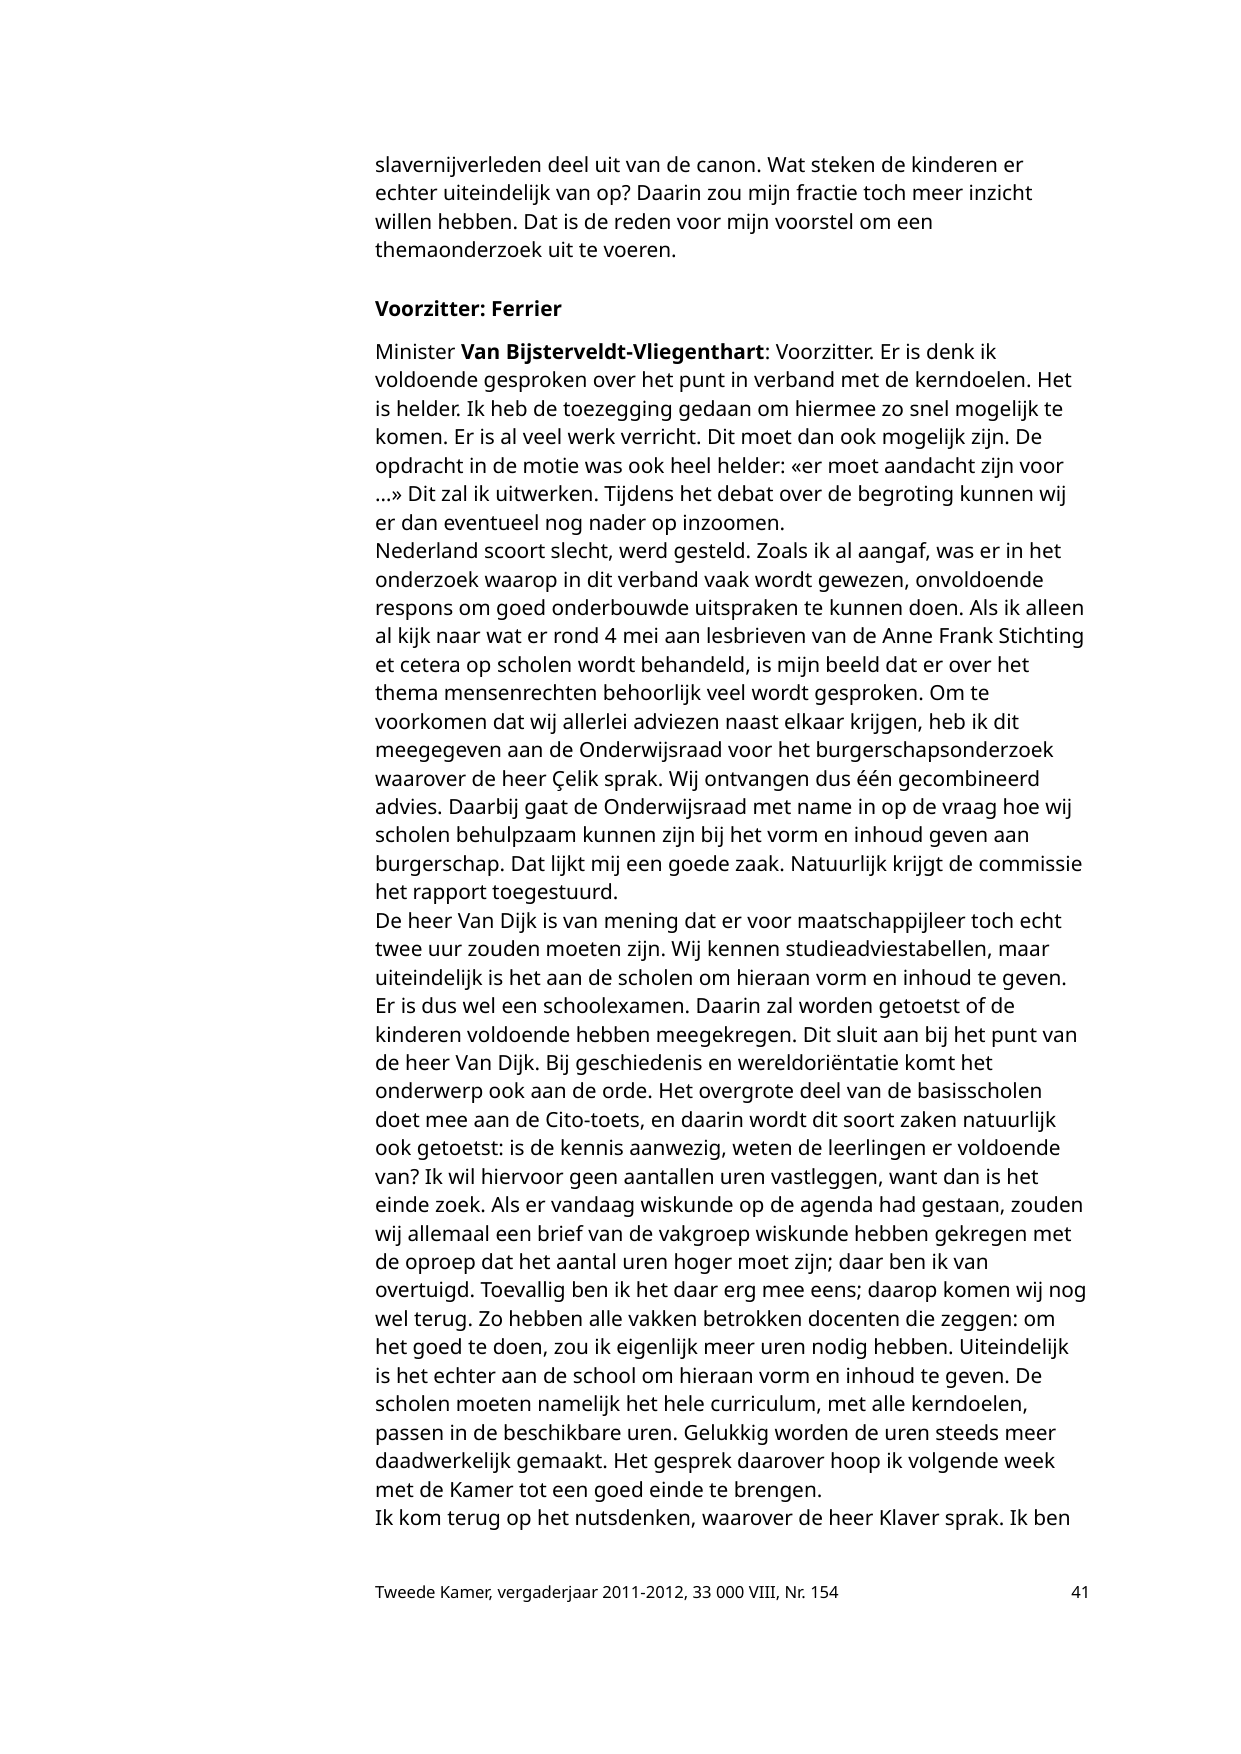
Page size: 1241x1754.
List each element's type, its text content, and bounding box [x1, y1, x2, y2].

text Ik kom terug op het nutsdenken, waarover de heer Klaver sprak. Ik ben [375, 1503, 1090, 1532]
text slavernijverleden deel uit van de canon. Wat steken de kinderen er echter uiteindelijk van op? Daarin zou mijn fractie toch meer inzicht willen hebben. Dat is de reden voor mijn voorstel om een themaonderzoek uit te voeren. [375, 150, 1090, 264]
text Voorzitter: Ferrier [375, 294, 1090, 322]
text De heer Van Dijk is van mening dat er voor maatschappijleer toch echt twee uur zouden moeten zijn. Wij kennen studieadviestabellen, maar uiteindelijk is het aan de scholen om hieraan vorm en inhoud te geven. Er is dus wel een schoolexamen. Daarin zal worden getoetst of de kinderen voldoende hebben meegekregen. Dit sluit aan bij het punt van de heer Van Dijk. Bij geschiedenis en wereldoriëntatie komt het onderwerp ook aan de orde. Het overgrote deel van de basisscholen doet mee aan de Cito-toets, en daarin wordt dit soort zaken natuurlijk ook getoetst: is de kennis aanwezig, weten de leerlingen er voldoende van? Ik wil hiervoor geen aantallen uren vastleggen, want dan is het einde zoek. Als er vandaag wiskunde op de agenda had gestaan, zouden wij allemaal een brief van de vakgroep wiskunde hebben gekregen met de oproep dat het aantal uren hoger moet zijn; daar ben ik van overtuigd. Toevallig ben ik het daar erg mee eens; daarop komen wij nog wel terug. Zo hebben alle vakken betrokken docenten die zeggen: om het goed te doen, zou ik eigenlijk meer uren nodig hebben. Uiteindelijk is het echter aan de school om hieraan vorm en inhoud te geven. De scholen moeten namelijk het hele curriculum, met alle kerndoelen, passen in de beschikbare uren. Gelukkig worden de uren steeds meer daadwerkelijk gemaakt. Het gesprek daarover hoop ik volgende week met de Kamer tot een goed einde te brengen. [375, 906, 1090, 1503]
text Nederland scoort slecht, werd gesteld. Zoals ik al aangaf, was er in het onderzoek waarop in dit verband vaak wordt gewezen, onvoldoende respons om goed onderbouwde uitspraken te kunnen doen. Als ik alleen al kijk naar wat er rond 4 mei aan lesbrieven van de Anne Frank Stichting et cetera op scholen wordt behandeld, is mijn beeld dat er over het thema mensenrechten behoorlijk veel wordt gesproken. Om te voorkomen dat wij allerlei adviezen naast elkaar krijgen, heb ik dit meegegeven aan de Onderwijsraad voor het burgerschapsonderzoek waarover de heer Çelik sprak. Wij ontvangen dus één gecombineerd advies. Daarbij gaat de Onderwijsraad met name in op de vraag hoe wij scholen behulpzaam kunnen zijn bij het vorm en inhoud geven aan burgerschap. Dat lijkt mij een goede zaak. Natuurlijk krijgt de commissie het rapport toegestuurd. [375, 536, 1090, 906]
text Minister Van Bijsterveldt-Vliegenthart: Voorzitter. Er is denk ik voldoende gesproken over het punt in verband met de kerndoelen. Het is helder. Ik heb de toezegging gedaan om hiermee zo snel mogelijk te komen. Er is al veel werk verricht. Dit moet dan ook mogelijk zijn. De opdracht in de motie was ook heel helder: «er moet aandacht zijn voor …» Dit zal ik uitwerken. Tijdens het debat over de begroting kunnen wij er dan eventueel nog nader op inzoomen. [375, 337, 1090, 536]
